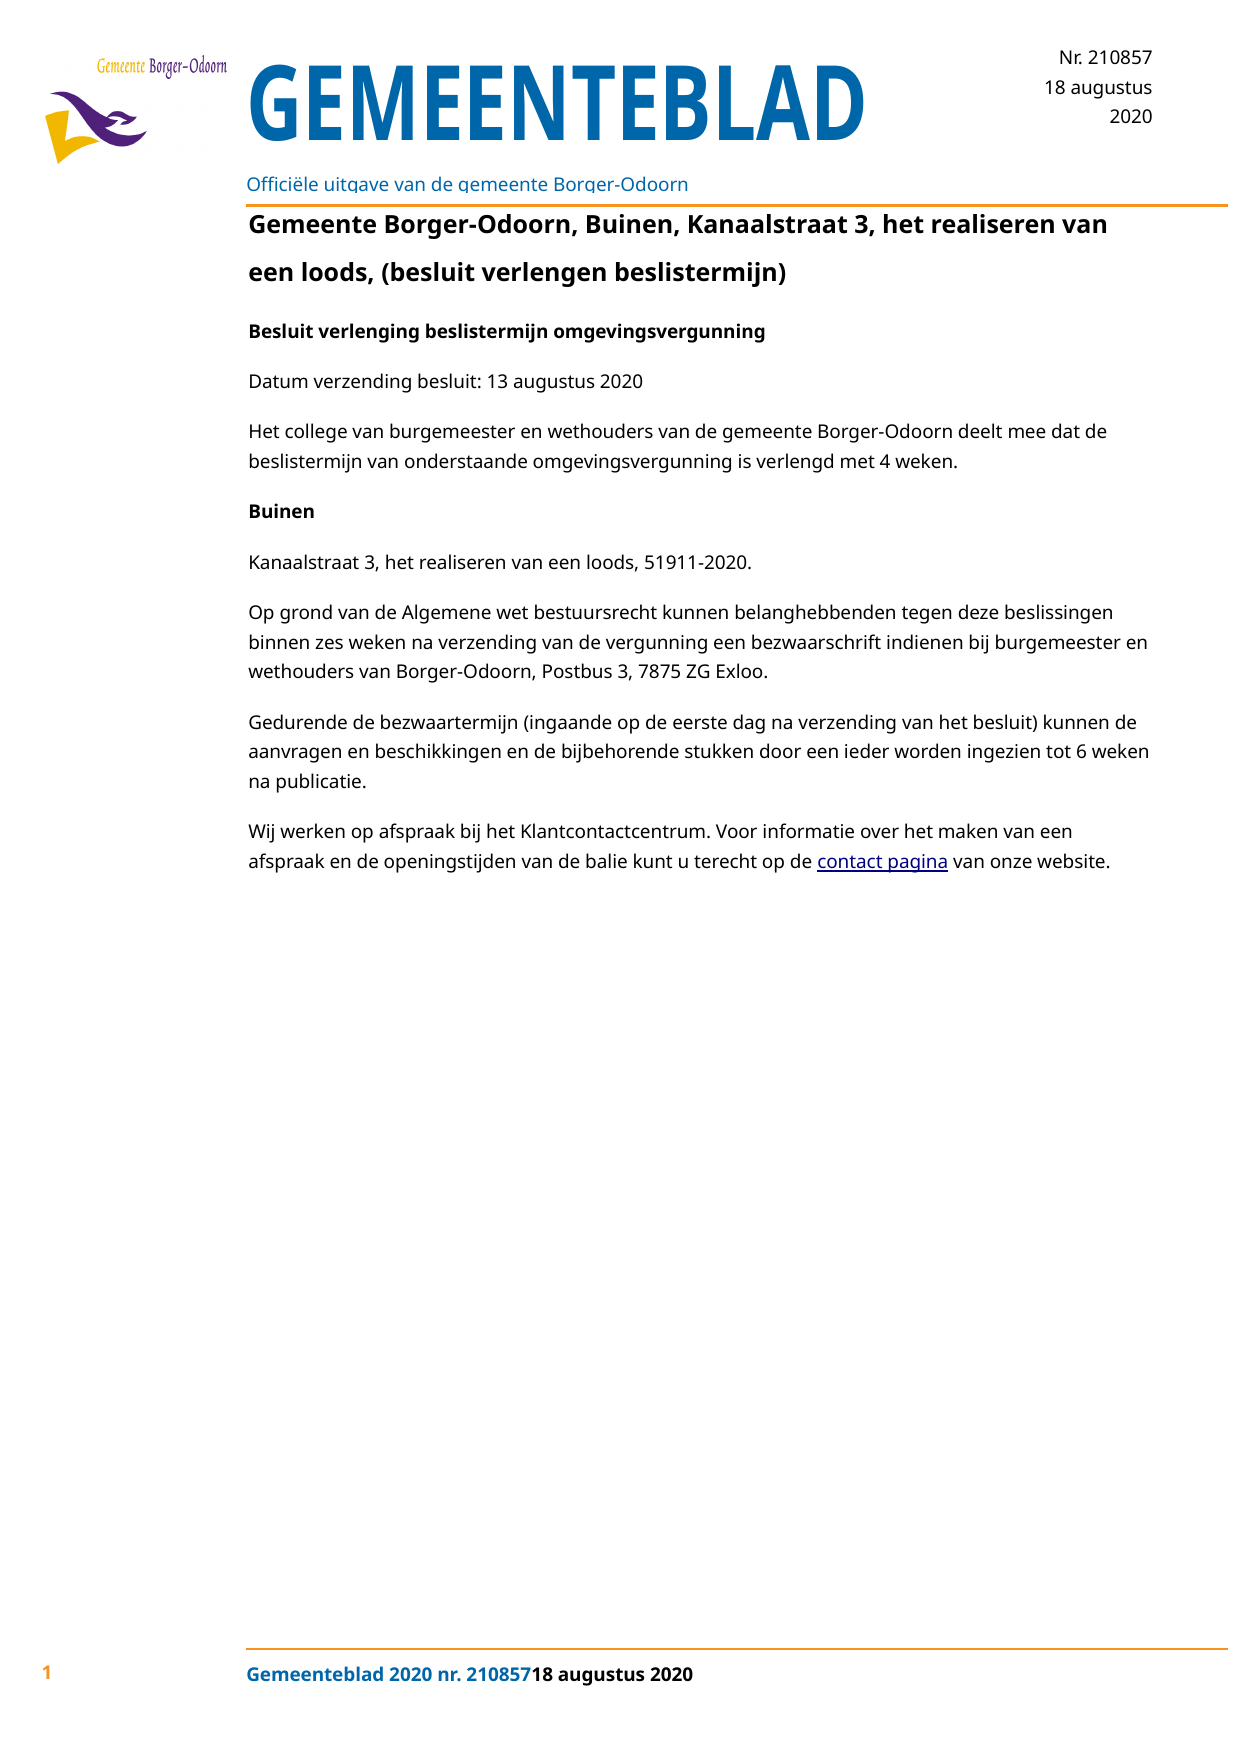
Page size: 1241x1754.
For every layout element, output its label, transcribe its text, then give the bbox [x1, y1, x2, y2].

text Gemeente Borger-Odoorn, Buinen, Kanaalstraat 3, het realiseren van een loods, (besluit verlengen beslistermijn) [248, 207, 1152, 288]
picture [41, 47, 231, 172]
text Datum verzending besluit: 13 augustus 2020 [248, 368, 1152, 394]
text Op grond van de Algemene wet bestuursrecht kunnen belanghebbenden tegen deze beslissingen binnen zes weken na verzending van de vergunning een bezwaarschrift indienen bij burgemeester en wethouders van Borger-Odoorn, Postbus 3, 7875 ZG Exloo. [248, 599, 1152, 684]
text Buinen [248, 499, 1152, 524]
text Besluit verlenging beslistermijn omgevingsvergunning [248, 318, 1152, 344]
text Kanaalstraat 3, het realiseren van een loods, 51911-2020. [248, 549, 1152, 575]
text Wij werken op afspraak bij het Klantcontactcentrum. Voor informatie over het maken van een afspraak en de openingstijden van de balie kunt u terecht op de contact pagina van onze website. [248, 819, 1152, 874]
text Gedurende de bezwaartermijn (ingaande op de eerste dag na verzending van het besluit) kunnen de aanvragen en beschikkingen en de bijbehorende stukken door een ieder worden ingezien tot 6 weken na publicatie. [248, 709, 1152, 794]
text Het college van burgemeester en wethouders van de gemeente Borger-Odoorn deelt mee dat de beslistermijn van onderstaande omgevingsvergunning is verlengd met 4 weken. [248, 419, 1152, 474]
